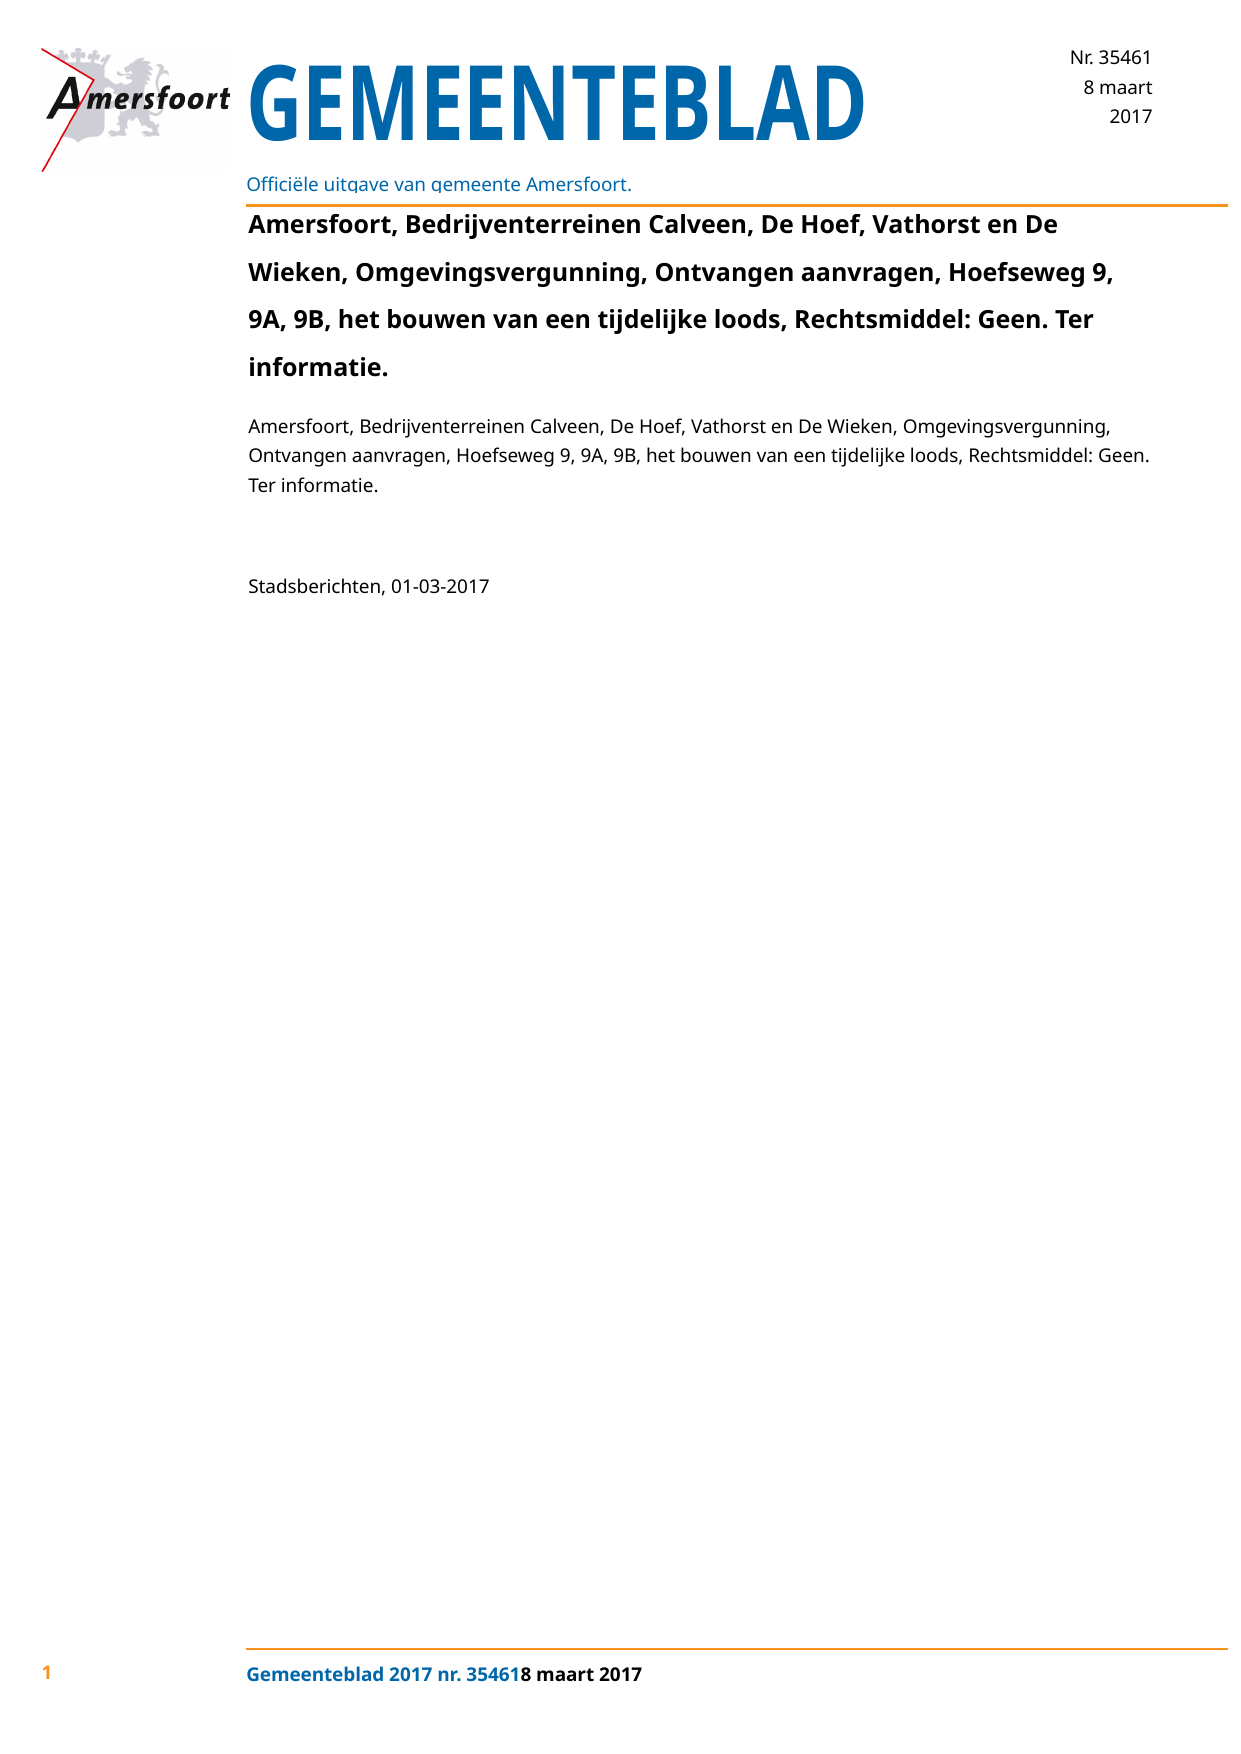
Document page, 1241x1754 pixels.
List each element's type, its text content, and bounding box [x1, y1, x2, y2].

text Stadsberichten, 01-03-2017 [248, 573, 1152, 599]
text Amersfoort, Bedrijventerreinen Calveen, De Hoef, Vathorst en De Wieken, Omgevingsvergunning, Ontvangen aanvragen, Hoefseweg 9, 9A, 9B, het bouwen van een tijdelijke loods, Rechtsmiddel: Geen. Ter informatie. [248, 413, 1152, 498]
picture [41, 47, 231, 172]
text Amersfoort, Bedrijventerreinen Calveen, De Hoef, Vathorst en De Wieken, Omgevingsvergunning, Ontvangen aanvragen, Hoefseweg 9, 9A, 9B, het bouwen van een tijdelijke loods, Rechtsmiddel: Geen. Ter informatie. [248, 207, 1152, 384]
